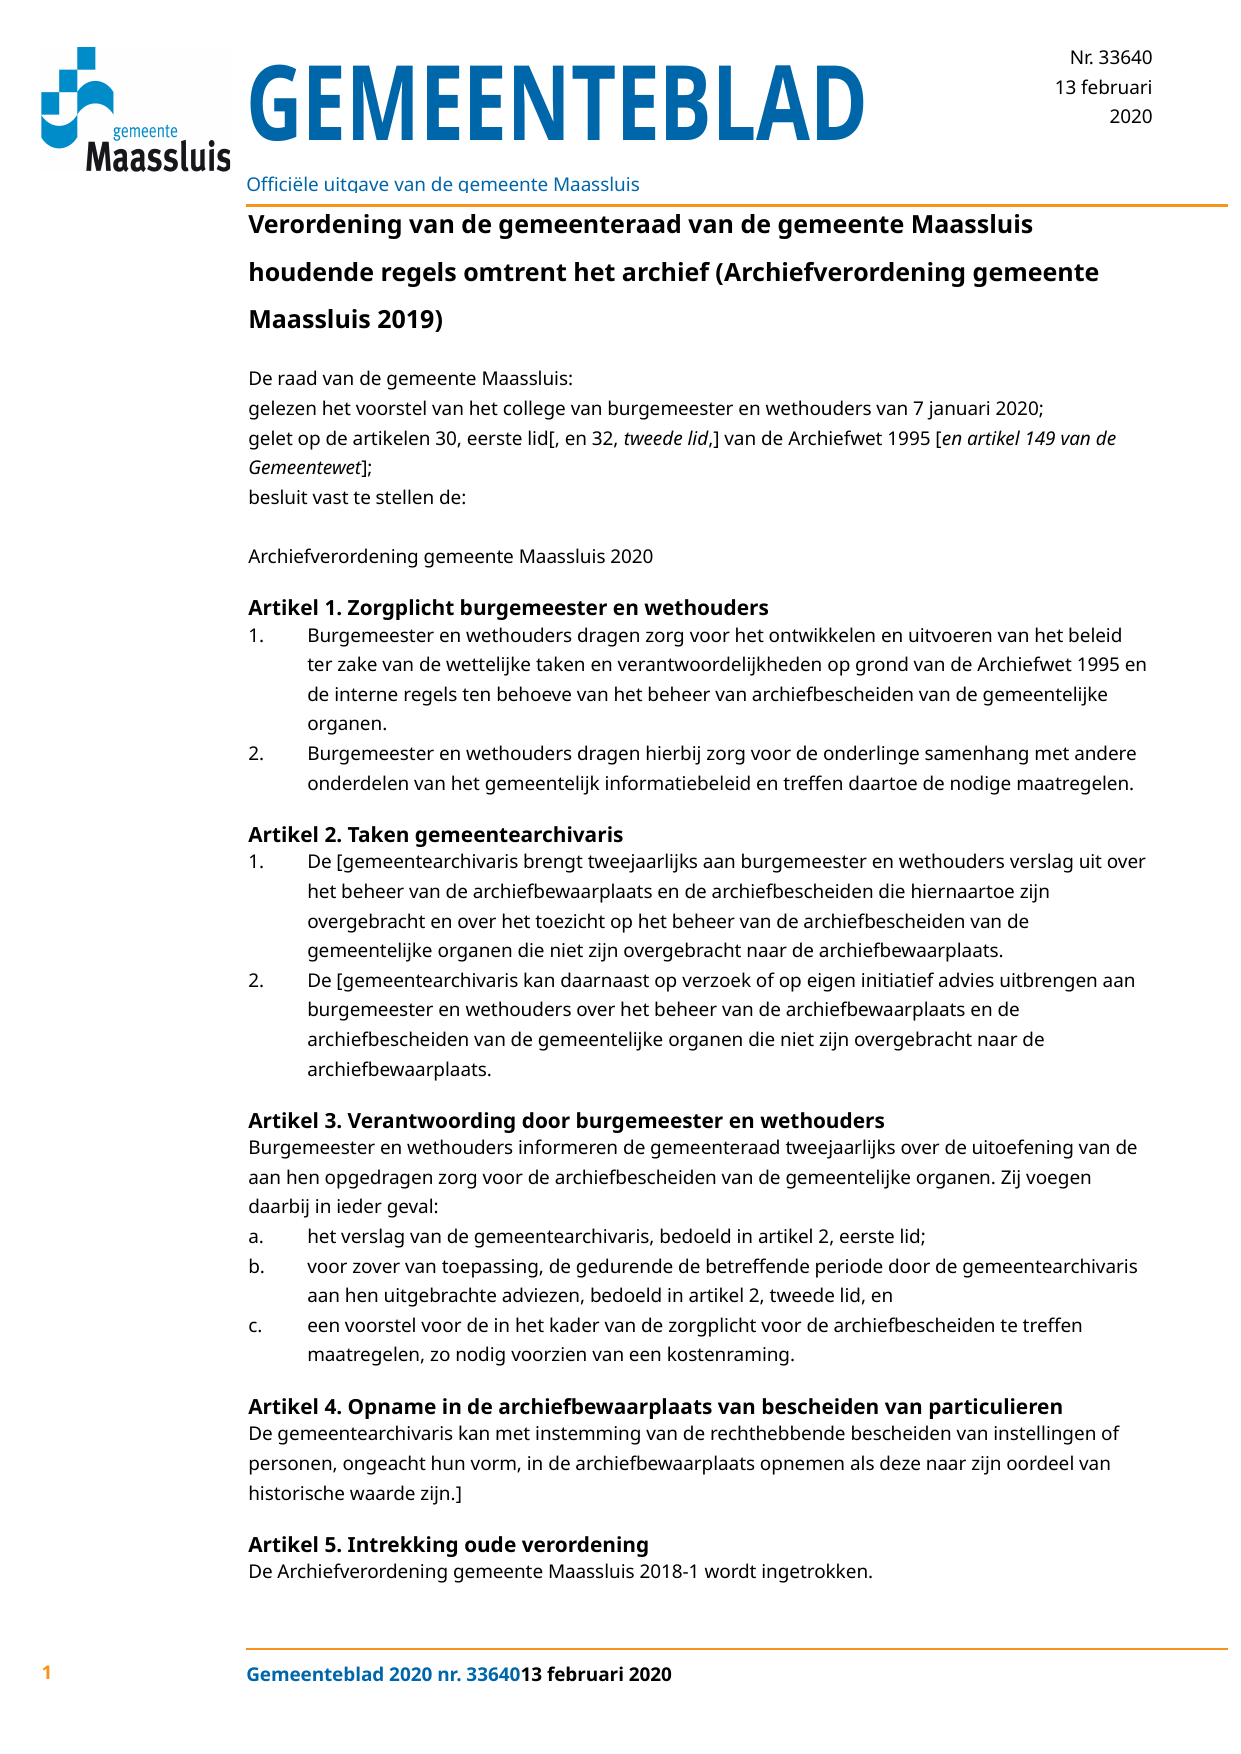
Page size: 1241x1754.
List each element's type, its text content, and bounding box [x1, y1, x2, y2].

list De [gemeentearchivaris brengt tweejaarlijks aan burgemeester en wethouders verslag uit over het beheer van de archiefbewaarplaats en de archiefbescheiden die hiernaartoe zijn overgebracht en over het toezicht op het beheer van de archiefbescheiden van de gemeentelijke organen die niet zijn overgebracht naar de archiefbewaarplaats. [248, 849, 1152, 963]
text Burgemeester en wethouders informeren de gemeenteraad tweejaarlijks over de uitoefening van de aan hen opgedragen zorg voor de archiefbescheiden van de gemeentelijke organen. Zij voegen daarbij in ieder geval: [248, 1134, 1152, 1219]
text gelet op de artikelen 30, eerste lid[, en 32, tweede lid,] van de Archiefwet 1995 [en artikel 149 van de Gemeentewet]; [248, 425, 1152, 480]
text Artikel 3. Verantwoording door burgemeester en wethouders [248, 1106, 1152, 1134]
picture [41, 47, 77, 92]
list het verslag van de gemeentearchivaris, bedoeld in artikel 2, eerste lid; [248, 1223, 1152, 1249]
picture [41, 47, 231, 172]
list Burgemeester en wethouders dragen zorg voor het ontwikkelen en uitvoeren van het beleid ter zake van de wettelijke taken en verantwoordelijkheden op grond van de Archiefwet 1995 en de interne regels ten behoeve van het beheer van archiefbescheiden van de gemeentelijke organen. [248, 622, 1152, 736]
text De raad van de gemeente Maassluis: [248, 366, 1152, 391]
text Verordening van de gemeenteraad van de gemeente Maassluis houdende regels omtrent het archief (Archiefverordening gemeente Maassluis 2019) [248, 207, 1152, 336]
text Archiefverordening gemeente Maassluis 2020 [248, 543, 1152, 569]
text Artikel 4. Opname in de archiefbewaarplaats van bescheiden van particulieren [248, 1392, 1152, 1421]
text besluit vast te stellen de: [248, 484, 1152, 509]
list Burgemeester en wethouders dragen hierbij zorg voor de onderlinge samenhang met andere onderdelen van het gemeentelijk informatiebeleid en treffen daartoe de nodige maatregelen. [248, 740, 1152, 796]
list een voorstel voor de in het kader van de zorgplicht voor de archiefbescheiden te treffen maatregelen, zo nodig voorzien van een kostenraming. [248, 1312, 1152, 1367]
text Artikel 2. Taken gemeentearchivaris [248, 820, 1152, 849]
list voor zover van toepassing, de gedurende de betreffende periode door de gemeentearchivaris aan hen uitgebrachte adviezen, bedoeld in artikel 2, tweede lid, en [248, 1253, 1152, 1308]
text gelezen het voorstel van het college van burgemeester en wethouders van 7 januari 2020; [248, 395, 1152, 421]
text Artikel 5. Intrekking oude verordening [248, 1530, 1152, 1558]
text De Archiefverordening gemeente Maassluis 2018-1 wordt ingetrokken. [248, 1558, 1152, 1584]
text Artikel 1. Zorgplicht burgemeester en wethouders [248, 593, 1152, 622]
text De gemeentearchivaris kan met instemming van de rechthebbende bescheiden van instellingen of personen, ongeacht hun vorm, in de archiefbewaarplaats opnemen als deze naar zijn oordeel van historische waarde zijn.] [248, 1421, 1152, 1505]
list De [gemeentearchivaris kan daarnaast op verzoek of op eigen initiatief advies uitbrengen aan burgemeester en wethouders over het beheer van de archiefbewaarplaats en de archiefbescheiden van de gemeentelijke organen die niet zijn overgebracht naar de archiefbewaarplaats. [248, 967, 1152, 1081]
